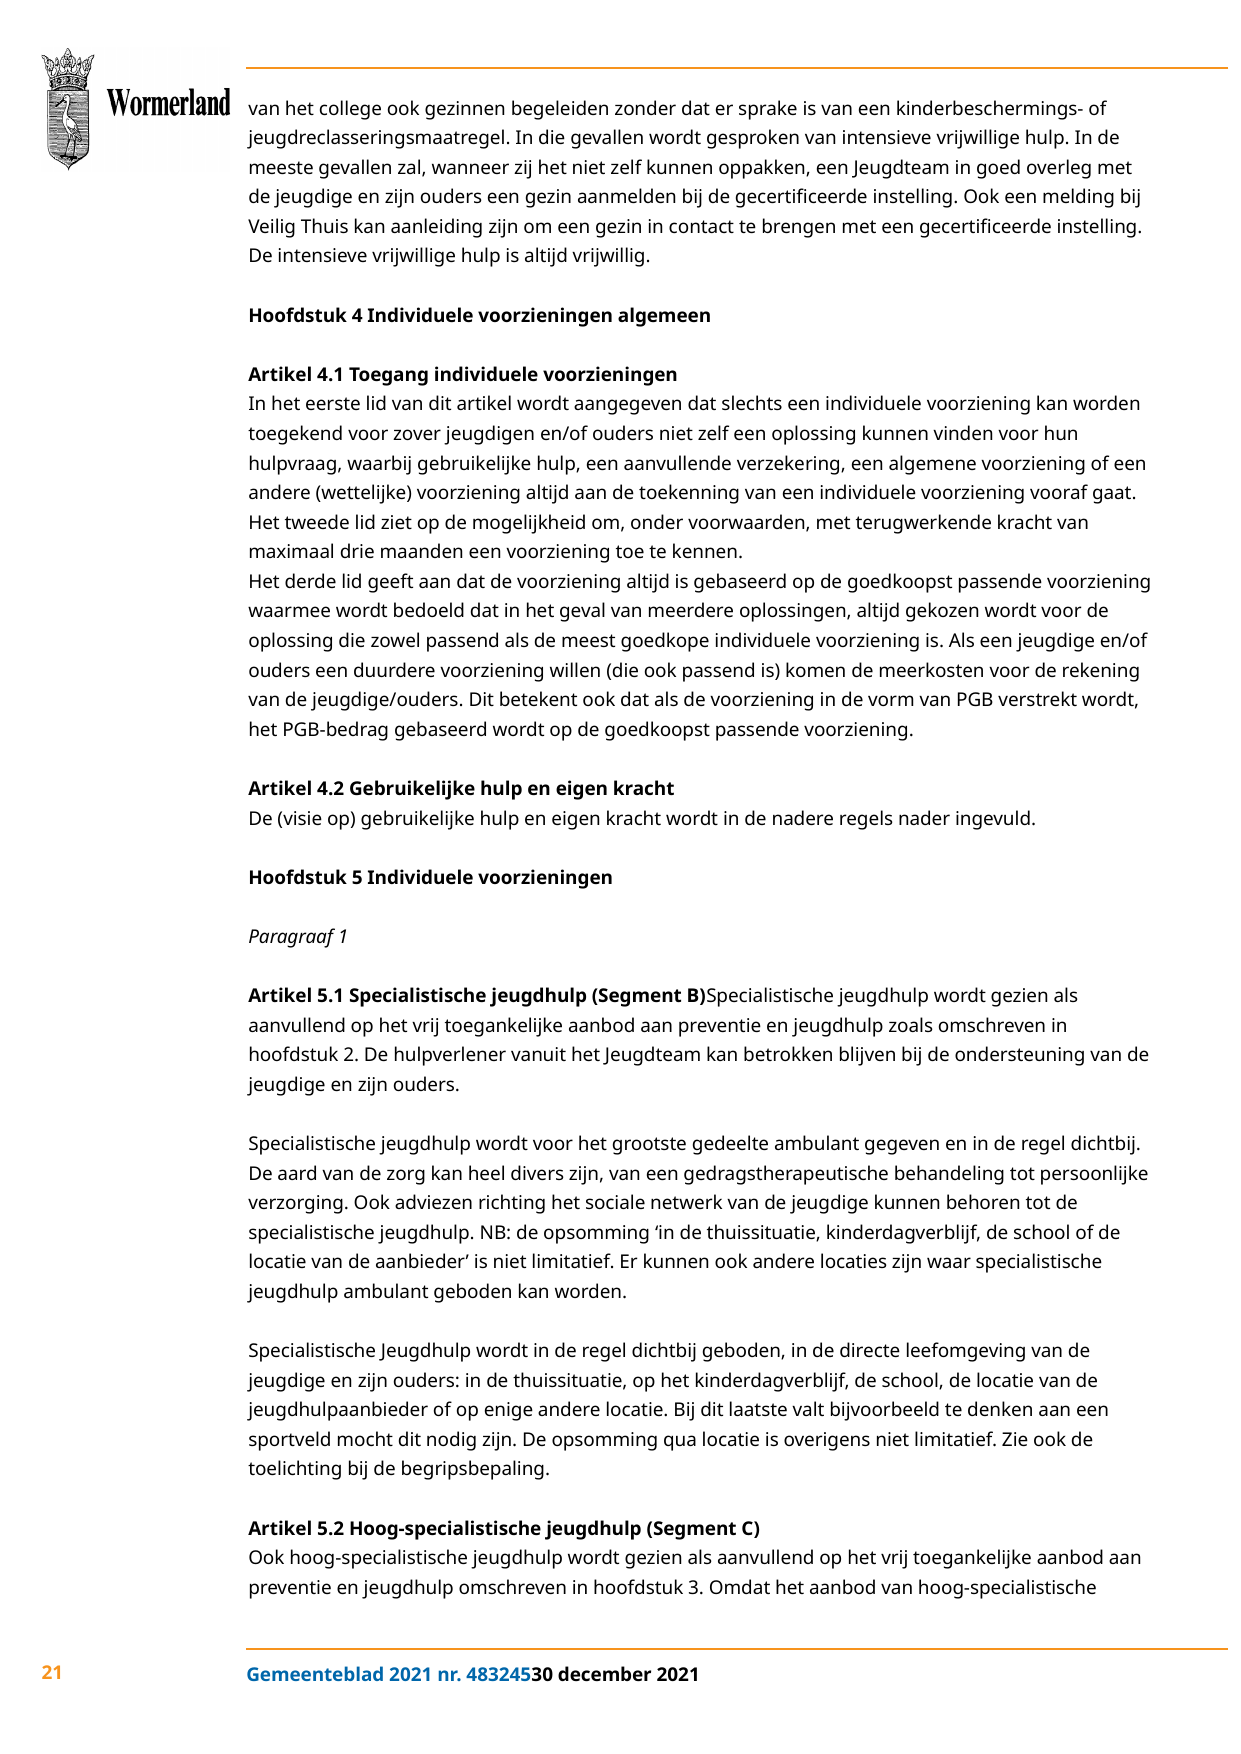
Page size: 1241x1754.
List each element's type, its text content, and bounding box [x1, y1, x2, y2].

text Het derde lid geeft aan dat de voorziening altijd is gebaseerd op de goedkoopst passende voorziening waarmee wordt bedoeld dat in het geval van meerdere oplossingen, altijd gekozen wordt voor de oplossing die zowel passend als de meest goedkope individuele voorziening is. Als een jeugdige en/of ouders een duurdere voorziening willen (die ook passend is) komen de meerkosten voor de rekening van de jeugdige/ouders. Dit betekent ook dat als de voorziening in de vorm van PGB verstrekt wordt, het PGB-bedrag gebaseerd wordt op de goedkoopst passende voorziening. [248, 568, 1152, 742]
text De (visie op) gebruikelijke hulp en eigen kracht wordt in de nadere regels nader ingevuld. [248, 805, 1152, 831]
picture [41, 47, 231, 172]
text Hoofdstuk 4 Individuele voorzieningen algemeen [248, 302, 1152, 328]
text Specialistische Jeugdhulp wordt in de regel dichtbij geboden, in de directe leefomgeving van de jeugdige en zijn ouders: in de thuissituatie, op het kinderdagverblijf, de school, de locatie van de jeugdhulpaanbieder of op enige andere locatie. Bij dit laatste valt bijvoorbeeld te denken aan een sportveld mocht dit nodig zijn. De opsomming qua locatie is overigens niet limitatief. Zie ook de toelichting bij de begripsbepaling. [248, 1337, 1152, 1481]
text Het tweede lid ziet op de mogelijkheid om, onder voorwaarden, met terugwerkende kracht van maximaal drie maanden een voorziening toe te kennen. [248, 509, 1152, 564]
text Specialistische jeugdhulp wordt voor het grootste gedeelte ambulant gegeven en in de regel dichtbij. De aard van de zorg kan heel divers zijn, van een gedragstherapeutische behandeling tot persoonlijke verzorging. Ook adviezen richting het sociale netwerk van de jeugdige kunnen behoren tot de specialistische jeugdhulp. NB: de opsomming ‘in de thuissituatie, kinderdagverblijf, de school of de locatie van de aanbieder’ is niet limitatief. Er kunnen ook andere locaties zijn waar specialistische jeugdhulp ambulant geboden kan worden. [248, 1130, 1152, 1304]
text In het eerste lid van dit artikel wordt aangegeven dat slechts een individuele voorziening kan worden toegekend voor zover jeugdigen en/of ouders niet zelf een oplossing kunnen vinden voor hun hulpvraag, waarbij gebruikelijke hulp, een aanvullende verzekering, een algemene voorziening of een andere (wettelijke) voorziening altijd aan de toekenning van een individuele voorziening vooraf gaat. [248, 391, 1152, 505]
text Paragraaf 1 [248, 923, 1152, 949]
text Artikel 4.2 Gebruikelijke hulp en eigen kracht [248, 775, 1152, 801]
text Artikel 5.1 Specialistische jeugdhulp (Segment B)Specialistische jeugdhulp wordt gezien als aanvullend op het vrij toegankelijke aanbod aan preventie en jeugdhulp zoals omschreven in hoofdstuk 2. De hulpverlener vanuit het Jeugdteam kan betrokken blijven bij de ondersteuning van de jeugdige en zijn ouders. [248, 982, 1152, 1097]
text Artikel 4.1 Toegang individuele voorzieningen [248, 361, 1152, 387]
text Hoofdstuk 5 Individuele voorzieningen [248, 864, 1152, 890]
text Artikel 5.2 Hoog-specialistische jeugdhulp (Segment C) [248, 1515, 1152, 1541]
text van het college ook gezinnen begeleiden zonder dat er sprake is van een kinderbeschermings- of jeugdreclasseringsmaatregel. In die gevallen wordt gesproken van intensieve vrijwillige hulp. In de meeste gevallen zal, wanneer zij het niet zelf kunnen oppakken, een Jeugdteam in goed overleg met de jeugdige en zijn ouders een gezin aanmelden bij de gecertificeerde instelling. Ook een melding bij Veilig Thuis kan aanleiding zijn om een gezin in contact te brengen met een gecertificeerde instelling. De intensieve vrijwillige hulp is altijd vrijwillig. [248, 95, 1152, 268]
text Ook hoog-specialistische jeugdhulp wordt gezien als aanvullend op het vrij toegankelijke aanbod aan preventie en jeugdhulp omschreven in hoofdstuk 3. Omdat het aanbod van hoog-specialistische [248, 1544, 1152, 1600]
